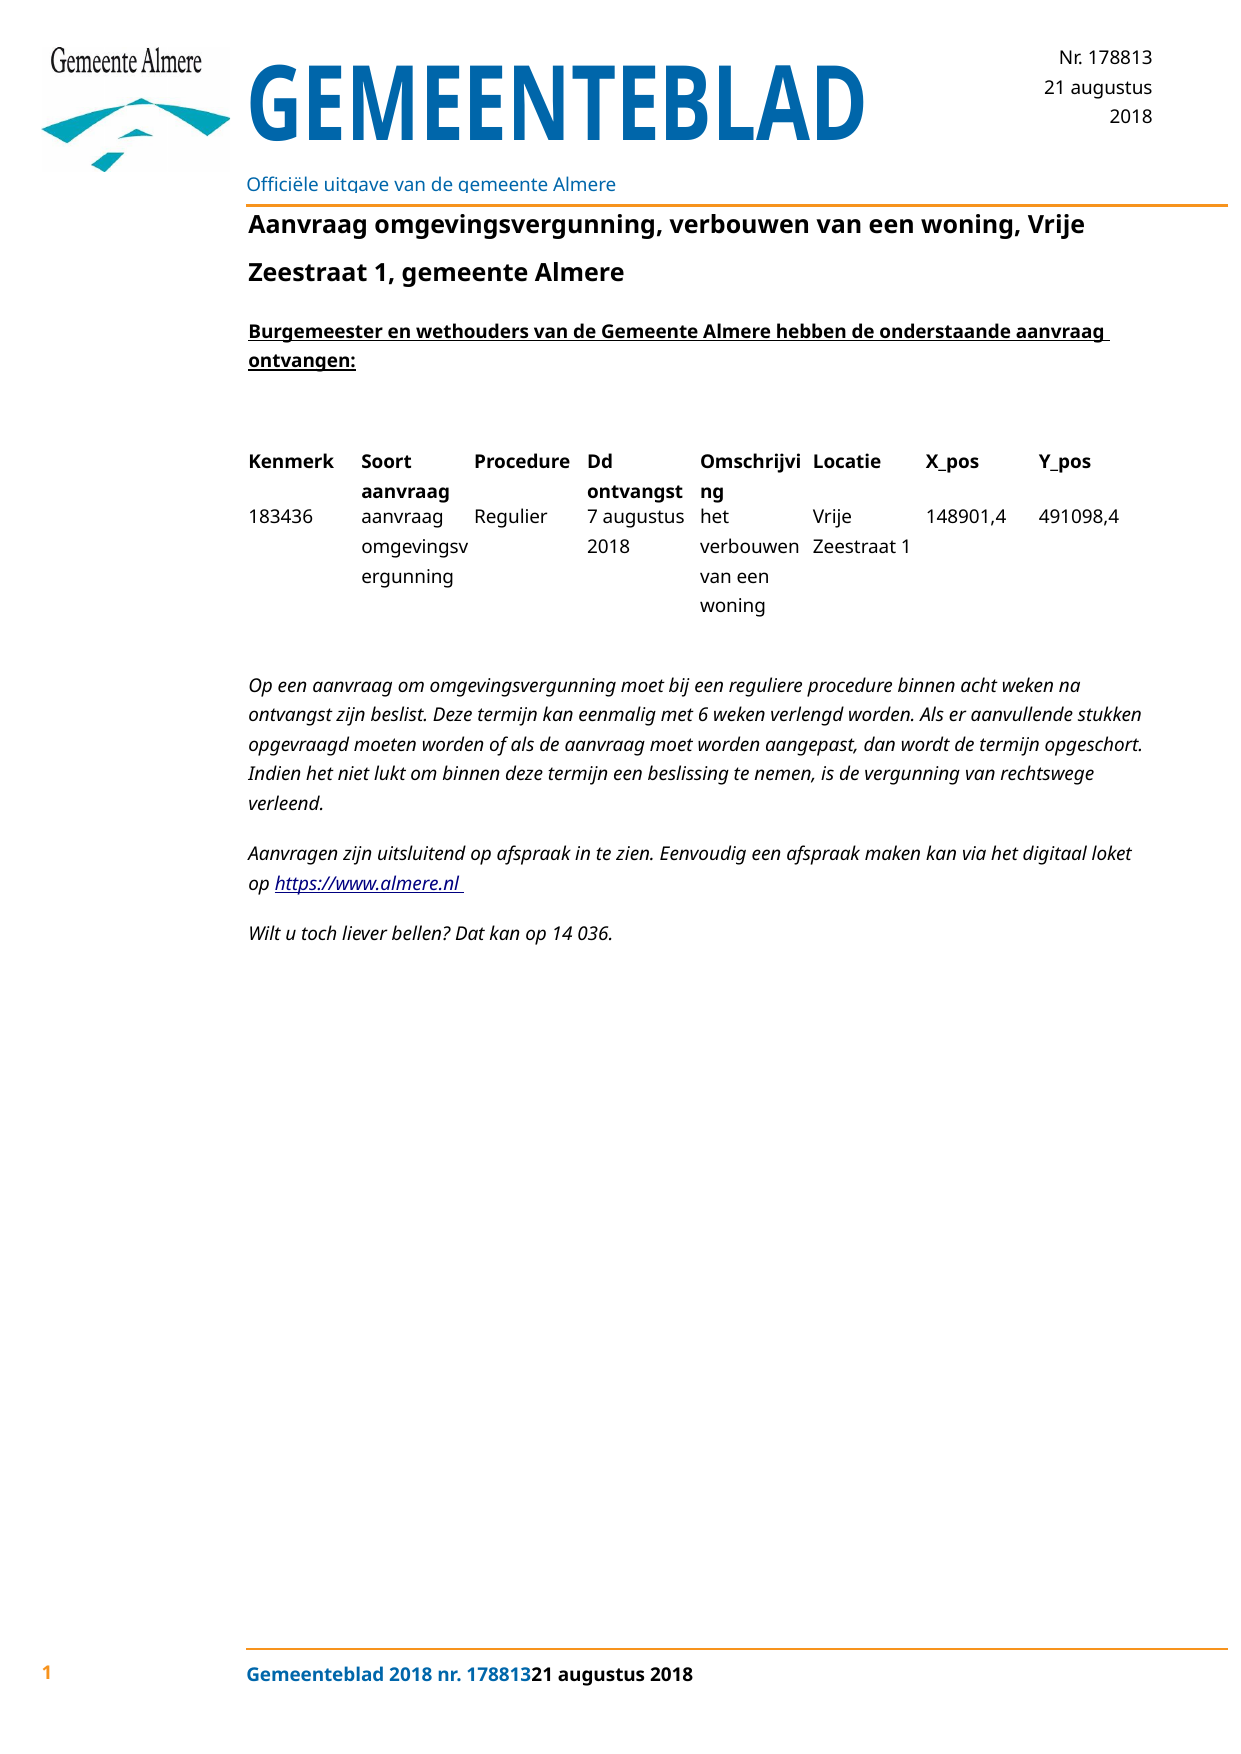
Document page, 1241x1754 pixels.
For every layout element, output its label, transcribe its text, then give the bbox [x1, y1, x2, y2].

table_header X_pos [926, 449, 1038, 504]
text Burgemeester en wethouders van de Gemeente Almere hebben de onderstaande aanvraag ontvangen: [248, 318, 1152, 373]
table_cell 183436 [248, 504, 361, 618]
table_cell 491098,4 [1039, 504, 1152, 618]
table_cell Vrije Zeestraat 1 [813, 504, 926, 618]
table_header Y_pos [1039, 449, 1152, 504]
table_header Kenmerk [248, 449, 361, 504]
table_cell 148901,4 [926, 504, 1038, 618]
table_header Soort aanvraag [361, 449, 474, 504]
table_cell Regulier [474, 504, 587, 618]
table_header Procedure [474, 449, 587, 504]
table_header Locatie [813, 449, 926, 504]
text Aanvragen zijn uitsluitend op afspraak in te zien. Eenvoudig een afspraak maken kan via het digitaal loket op https://www.almere.nl [248, 841, 1152, 896]
text Wilt u toch liever bellen? Dat kan op 14 036. [248, 921, 1152, 946]
table_cell het verbouwen van een woning [700, 504, 813, 618]
picture [41, 47, 231, 172]
table_header Dd ontvangst [587, 449, 700, 504]
text Aanvraag omgevingsvergunning, verbouwen van een woning, Vrije Zeestraat 1, gemeente Almere [248, 207, 1152, 288]
table_cell aanvraag omgevingsvergunning [361, 504, 474, 618]
table_cell 7 augustus 2018 [587, 504, 700, 618]
text Op een aanvraag om omgevingsvergunning moet bij een reguliere procedure binnen acht weken na ontvangst zijn beslist. Deze termijn kan eenmalig met 6 weken verlengd worden. Als er aanvullende stukken opgevraagd moeten worden of als de aanvraag moet worden aangepast, dan wordt de termijn opgeschort. Indien het niet lukt om binnen deze termijn een beslissing te nemen, is de vergunning van rechtswege verleend. [248, 672, 1152, 816]
table_header Omschrijving [700, 449, 813, 504]
